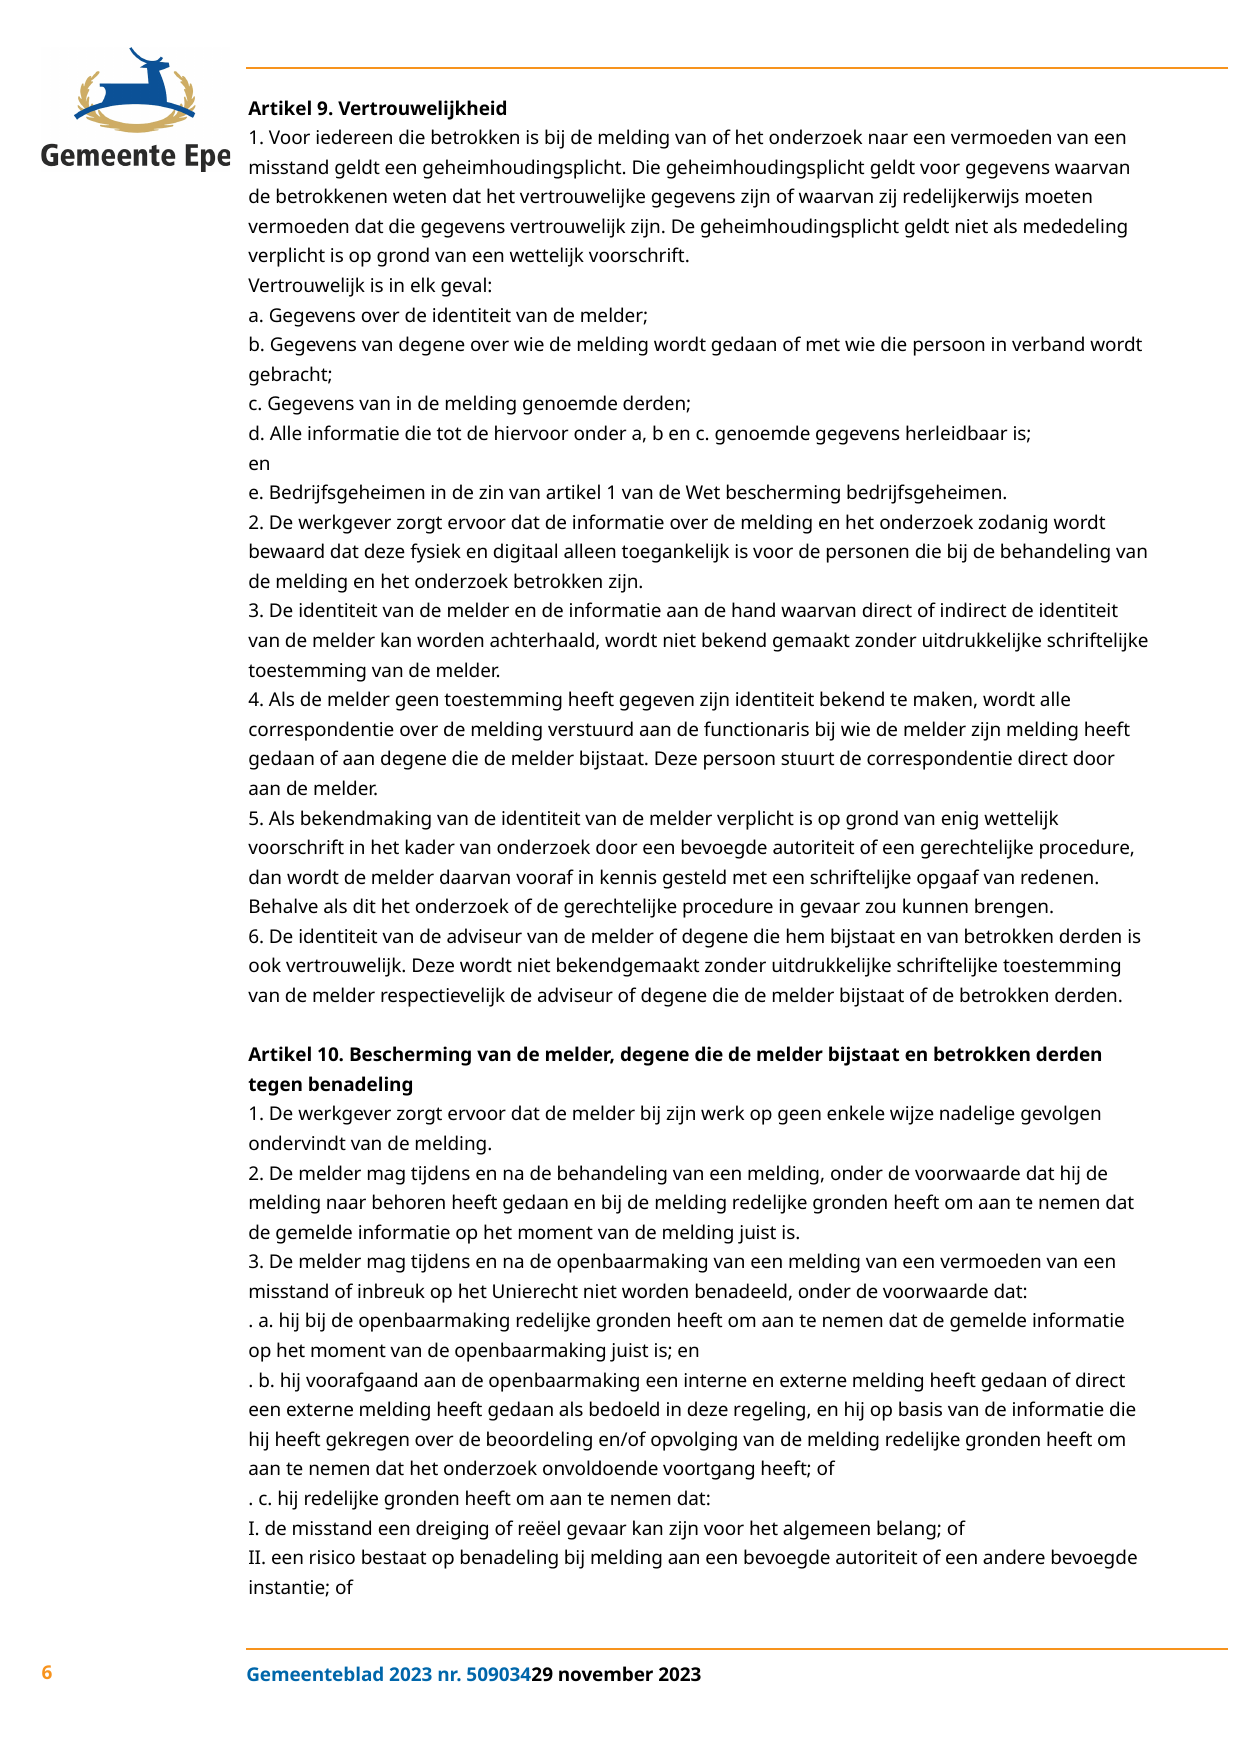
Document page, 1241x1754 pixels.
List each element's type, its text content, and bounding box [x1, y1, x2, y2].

text 6. De identiteit van de adviseur van de melder of degene die hem bijstaat en van betrokken derden is ook vertrouwelijk. Deze wordt niet bekendgemaakt zonder uitdrukkelijke schriftelijke toestemming van de melder respectievelijk de adviseur of degene die de melder bijstaat of de betrokken derden. [248, 923, 1152, 1008]
text 1. Voor iedereen die betrokken is bij de melding van of het onderzoek naar een vermoeden van een misstand geldt een geheimhoudingsplicht. Die geheimhoudingsplicht geldt voor gegevens waarvan de betrokkenen weten dat het vertrouwelijke gegevens zijn of waarvan zij redelijkerwijs moeten vermoeden dat die gegevens vertrouwelijk zijn. De geheimhoudingsplicht geldt niet als mededeling verplicht is op grond van een wettelijk voorschrift. [248, 124, 1152, 268]
text d. Alle informatie die tot de hiervoor onder a, b en c. genoemde gegevens herleidbaar is; [248, 420, 1152, 446]
text 1. De werkgever zorgt ervoor dat de melder bij zijn werk op geen enkele wijze nadelige gevolgen ondervindt van de melding. [248, 1101, 1152, 1156]
text 2. De melder mag tijdens en na de behandeling van een melding, onder de voorwaarde dat hij de melding naar behoren heeft gedaan en bij de melding redelijke gronden heeft om aan te nemen dat de gemelde informatie op het moment van de melding juist is. [248, 1160, 1152, 1245]
text 3. De identiteit van de melder en de informatie aan de hand waarvan direct of indirect de identiteit van de melder kan worden achterhaald, wordt niet bekend gemaakt zonder uitdrukkelijke schriftelijke toestemming van de melder. [248, 598, 1152, 683]
text b. Gegevens van degene over wie de melding wordt gedaan of met wie die persoon in verband wordt gebracht; [248, 331, 1152, 387]
text . c. hij redelijke gronden heeft om aan te nemen dat: [248, 1485, 1152, 1511]
text II. een risico bestaat op benadeling bij melding aan een bevoegde autoriteit of een andere bevoegde instantie; of [248, 1544, 1152, 1600]
text . b. hij voorafgaand aan de openbaarmaking een interne en externe melding heeft gedaan of direct een externe melding heeft gedaan als bedoeld in deze regeling, en hij op basis van de informatie die hij heeft gekregen over de beoordeling en/of opvolging van de melding redelijke gronden heeft om aan te nemen dat het onderzoek onvoldoende voortgang heeft; of [248, 1367, 1152, 1481]
picture [41, 47, 231, 172]
text a. Gegevens over de identiteit van de melder; [248, 302, 1152, 328]
text 5. Als bekendmaking van de identiteit van de melder verplicht is op grond van enig wettelijk voorschrift in het kader van onderzoek door een bevoegde autoriteit of een gerechtelijke procedure, dan wordt de melder daarvan vooraf in kennis gesteld met een schriftelijke opgaaf van redenen. Behalve als dit het onderzoek of de gerechtelijke procedure in gevaar zou kunnen brengen. [248, 805, 1152, 919]
text . a. hij bij de openbaarmaking redelijke gronden heeft om aan te nemen dat de gemelde informatie op het moment van de openbaarmaking juist is; en [248, 1308, 1152, 1363]
text en [248, 450, 1152, 476]
text 4. Als de melder geen toestemming heeft gegeven zijn identiteit bekend te maken, wordt alle correspondentie over de melding verstuurd aan de functionaris bij wie de melder zijn melding heeft gedaan of aan degene die de melder bijstaat. Deze persoon stuurt de correspondentie direct door aan de melder. [248, 686, 1152, 801]
text Vertrouwelijk is in elk geval: [248, 272, 1152, 298]
text 2. De werkgever zorgt ervoor dat de informatie over de melding en het onderzoek zodanig wordt bewaard dat deze fysiek en digitaal alleen toegankelijk is voor de personen die bij de behandeling van de melding en het onderzoek betrokken zijn. [248, 509, 1152, 594]
text 3. De melder mag tijdens en na de openbaarmaking van een melding van een vermoeden van een misstand of inbreuk op het Unierecht niet worden benadeeld, onder de voorwaarde dat: [248, 1248, 1152, 1304]
text e. Bedrijfsgeheimen in de zin van artikel 1 van de Wet bescherming bedrijfsgeheimen. [248, 479, 1152, 505]
text Artikel 9. Vertrouwelijkheid [248, 95, 1152, 121]
text I. de misstand een dreiging of reëel gevaar kan zijn voor het algemeen belang; of [248, 1515, 1152, 1541]
text c. Gegevens van in de melding genoemde derden; [248, 391, 1152, 416]
text Artikel 10. Bescherming van de melder, degene die de melder bijstaat en betrokken derden tegen benadeling [248, 1041, 1152, 1097]
